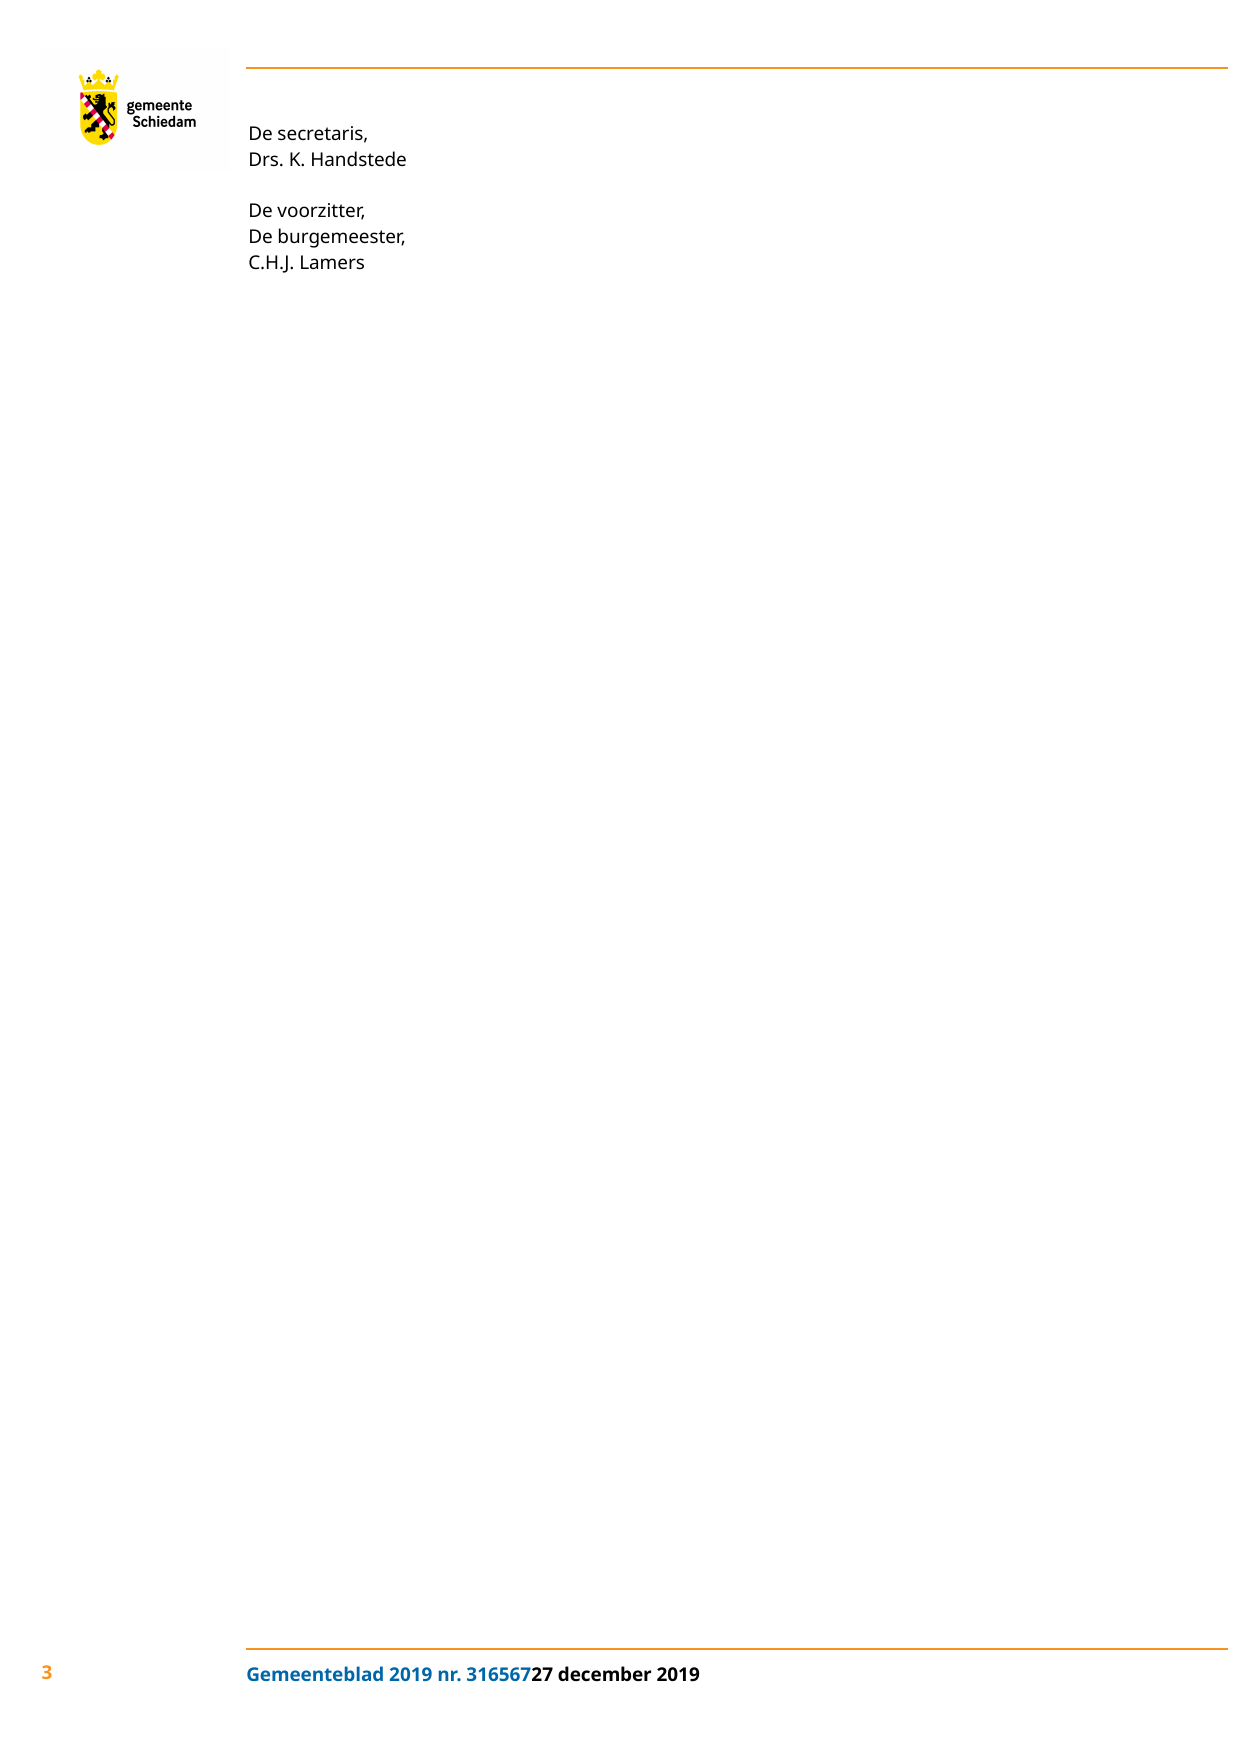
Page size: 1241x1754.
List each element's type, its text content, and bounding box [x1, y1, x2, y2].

text De secretaris, [248, 121, 1152, 146]
text Drs. K. Handstede [248, 146, 1152, 172]
picture [41, 47, 231, 172]
text De voorzitter, [248, 198, 1152, 223]
text De burgemeester, [248, 223, 1152, 249]
text C.H.J. Lamers [248, 249, 1152, 275]
